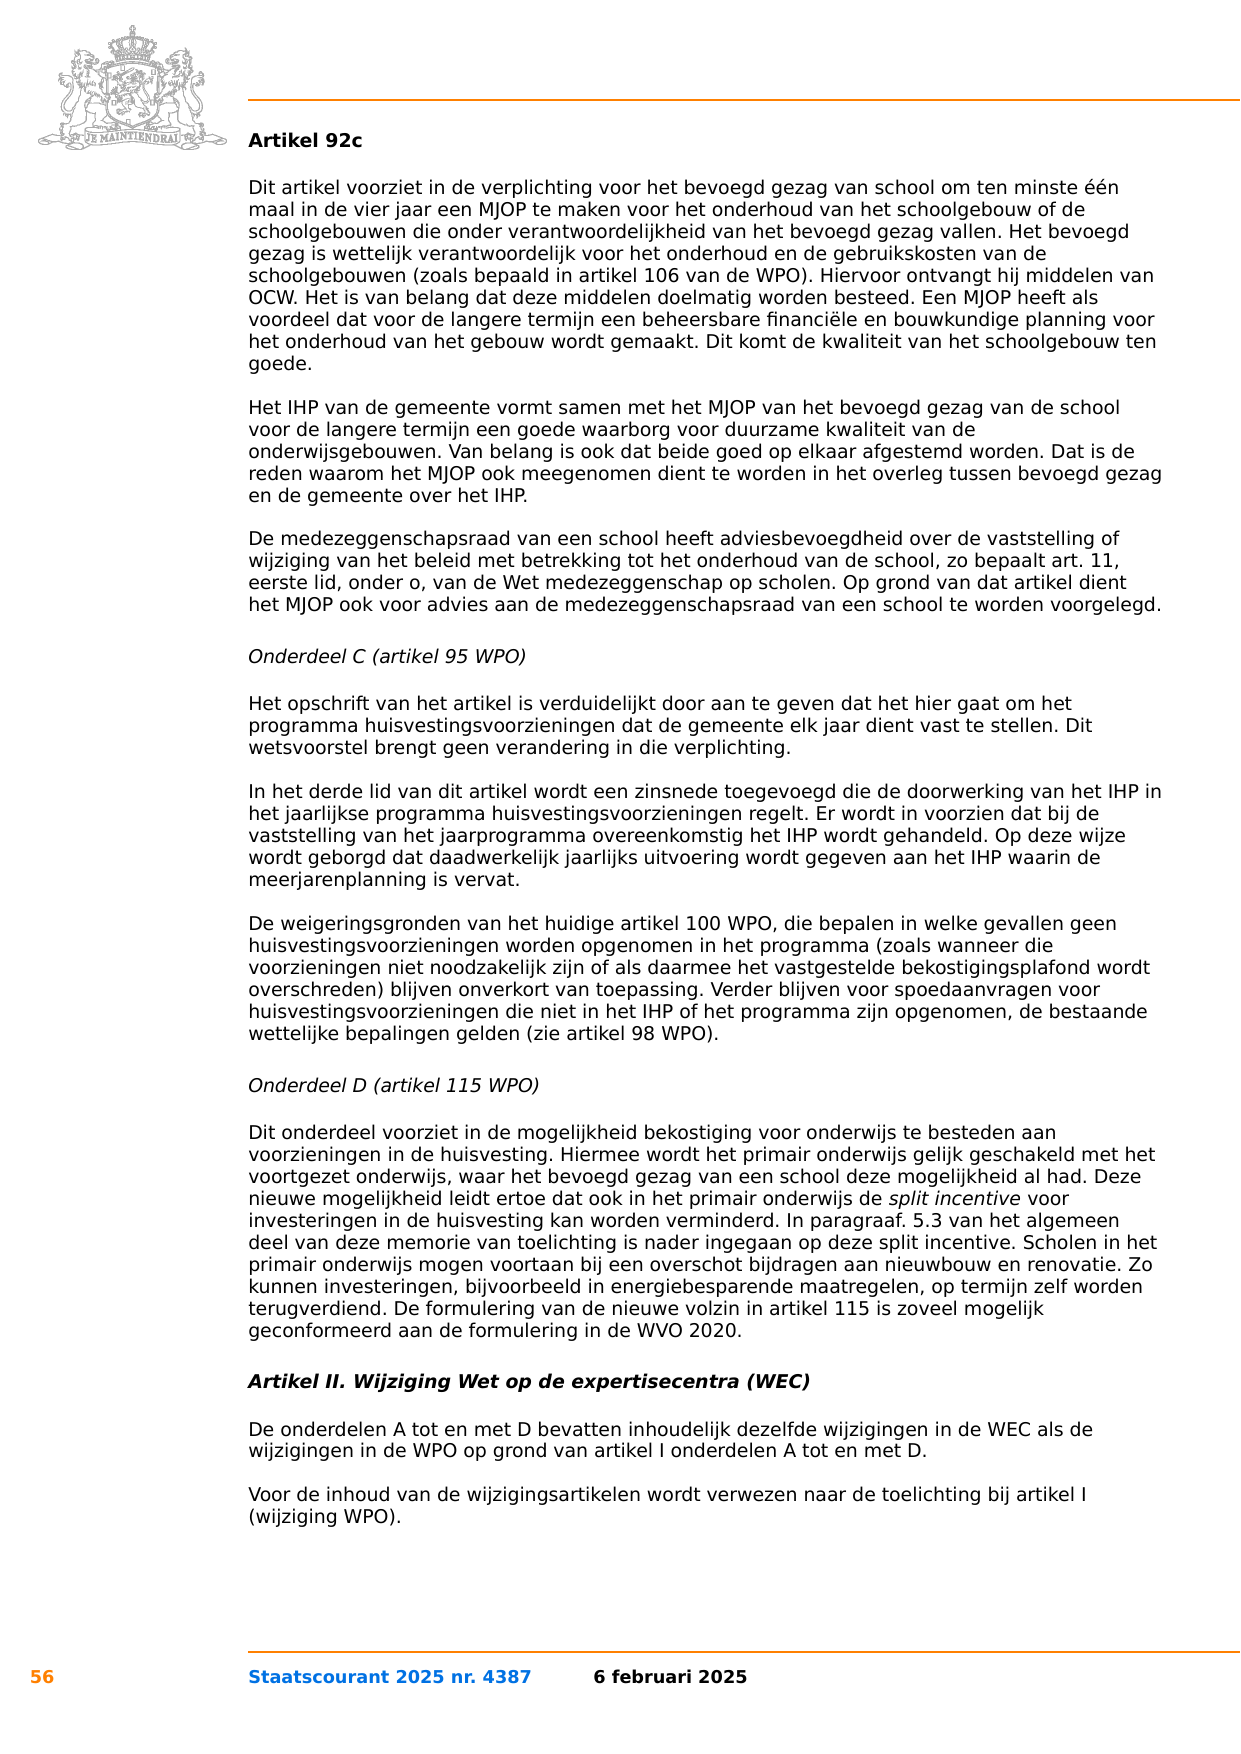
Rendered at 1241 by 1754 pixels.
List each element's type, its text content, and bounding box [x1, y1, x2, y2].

subtitle Onderdeel C (artikel 95 WPO) [248, 646, 1163, 668]
subtitle Onderdeel D (artikel 115 WPO) [248, 1075, 1163, 1097]
text Voor de inhoud van de wijzigingsartikelen wordt verwezen naar de toelichting bij artikel I (wijziging WPO). [248, 1484, 1163, 1528]
text De medezeggenschapsraad van een school heeft adviesbevoegdheid over de vaststelling of wijziging van het beleid met betrekking tot het onderhoud van de school, zo bepaalt art. 11, eerste lid, onder o, van de Wet medezeggenschap op scholen. Op grond van dat artikel dient het MJOP ook voor advies aan de medezeggenschapsraad van een school te worden voorgelegd. [248, 528, 1163, 616]
text Het IHP van de gemeente vormt samen met het MJOP van het bevoegd gezag van de school voor de langere termijn een goede waarborg voor duurzame kwaliteit van de onderwijsgebouwen. Van belang is ook dat beide goed op elkaar afgestemd worden. Dat is de reden waarom het MJOP ook meegenomen dient te worden in het overleg tussen bevoegd gezag en de gemeente over het IHP. [248, 397, 1163, 506]
text De weigeringsgronden van het huidige artikel 100 WPO, die bepalen in welke gevallen geen huisvestingsvoorzieningen worden opgenomen in het programma (zoals wanneer die voorzieningen niet noodzakelijk zijn of als daarmee het vastgestelde bekostigingsplafond wordt overschreden) blijven onverkort van toepassing. Verder blijven voor spoedaanvragen voor huisvestingsvoorzieningen die niet in het IHP of het programma zijn opgenomen, de bestaande wettelijke bepalingen gelden (zie artikel 98 WPO). [248, 913, 1163, 1045]
text De onderdelen A tot en met D bevatten inhoudelijk dezelfde wijzigingen in de WEC als de wijzigingen in de WPO op grond van artikel I onderdelen A tot en met D. [248, 1418, 1163, 1462]
text In het derde lid van dit artikel wordt een zinsnede toegevoegd die de doorwerking van het IHP in het jaarlijkse programma huisvestingsvoorzieningen regelt. Er wordt in voorzien dat bij de vaststelling van het jaarprogramma overeenkomstig het IHP wordt gehandeld. Op deze wijze wordt geborgd dat daadwerkelijk jaarlijks uitvoering wordt gegeven aan het IHP waarin de meerjarenplanning is vervat. [248, 781, 1163, 891]
text Dit artikel voorziet in de verplichting voor het bevoegd gezag van school om ten minste één maal in de vier jaar een MJOP te maken voor het onderhoud van het schoolgebouw of de schoolgebouwen die onder verantwoordelijkheid van het bevoegd gezag vallen. Het bevoegd gezag is wettelijk verantwoordelijk voor het onderhoud en de gebruikskosten van de schoolgebouwen (zoals bepaald in artikel 106 van de WPO). Hiervoor ontvangt hij middelen van OCW. Het is van belang dat deze middelen doelmatig worden besteed. Een MJOP heeft als voordeel dat voor de langere termijn een beheersbare financiële en bouwkundige planning voor het onderhoud van het gebouw wordt gemaakt. Dit komt de kwaliteit van het schoolgebouw ten goede. [248, 177, 1163, 375]
text Dit onderdeel voorziet in de mogelijkheid bekostiging voor onderwijs te besteden aan voorzieningen in de huisvesting. Hiermee wordt het primair onderwijs gelijk geschakeld met het voortgezet onderwijs, waar het bevoegd gezag van een school deze mogelijkheid al had. Deze nieuwe mogelijkheid leidt ertoe dat ook in het primair onderwijs de split incentive voor investeringen in de huisvesting kan worden verminderd. In paragraaf. 5.3 van het algemeen deel van deze memorie van toelichting is nader ingegaan op deze split incentive. Scholen in het primair onderwijs mogen voortaan bij een overschot bijdragen aan nieuwbouw en renovatie. Zo kunnen investeringen, bijvoorbeeld in energiebesparende maatregelen, op termijn zelf worden terugverdiend. De formulering van de nieuwe volzin in artikel 115 is zoveel mogelijk geconformeerd aan de formulering in de WVO 2020. [248, 1122, 1163, 1341]
picture [38, 25, 227, 150]
subtitle Artikel II. Wijziging Wet op de expertisecentra (WEC) [248, 1371, 1163, 1393]
text Het opschrift van het artikel is verduidelijkt door aan te geven dat het hier gaat om het programma huisvestingsvoorzieningen dat de gemeente elk jaar dient vast te stellen. Dit wetsvoorstel brengt geen verandering in die verplichting. [248, 693, 1163, 759]
subtitle Artikel 92c [248, 130, 1163, 152]
